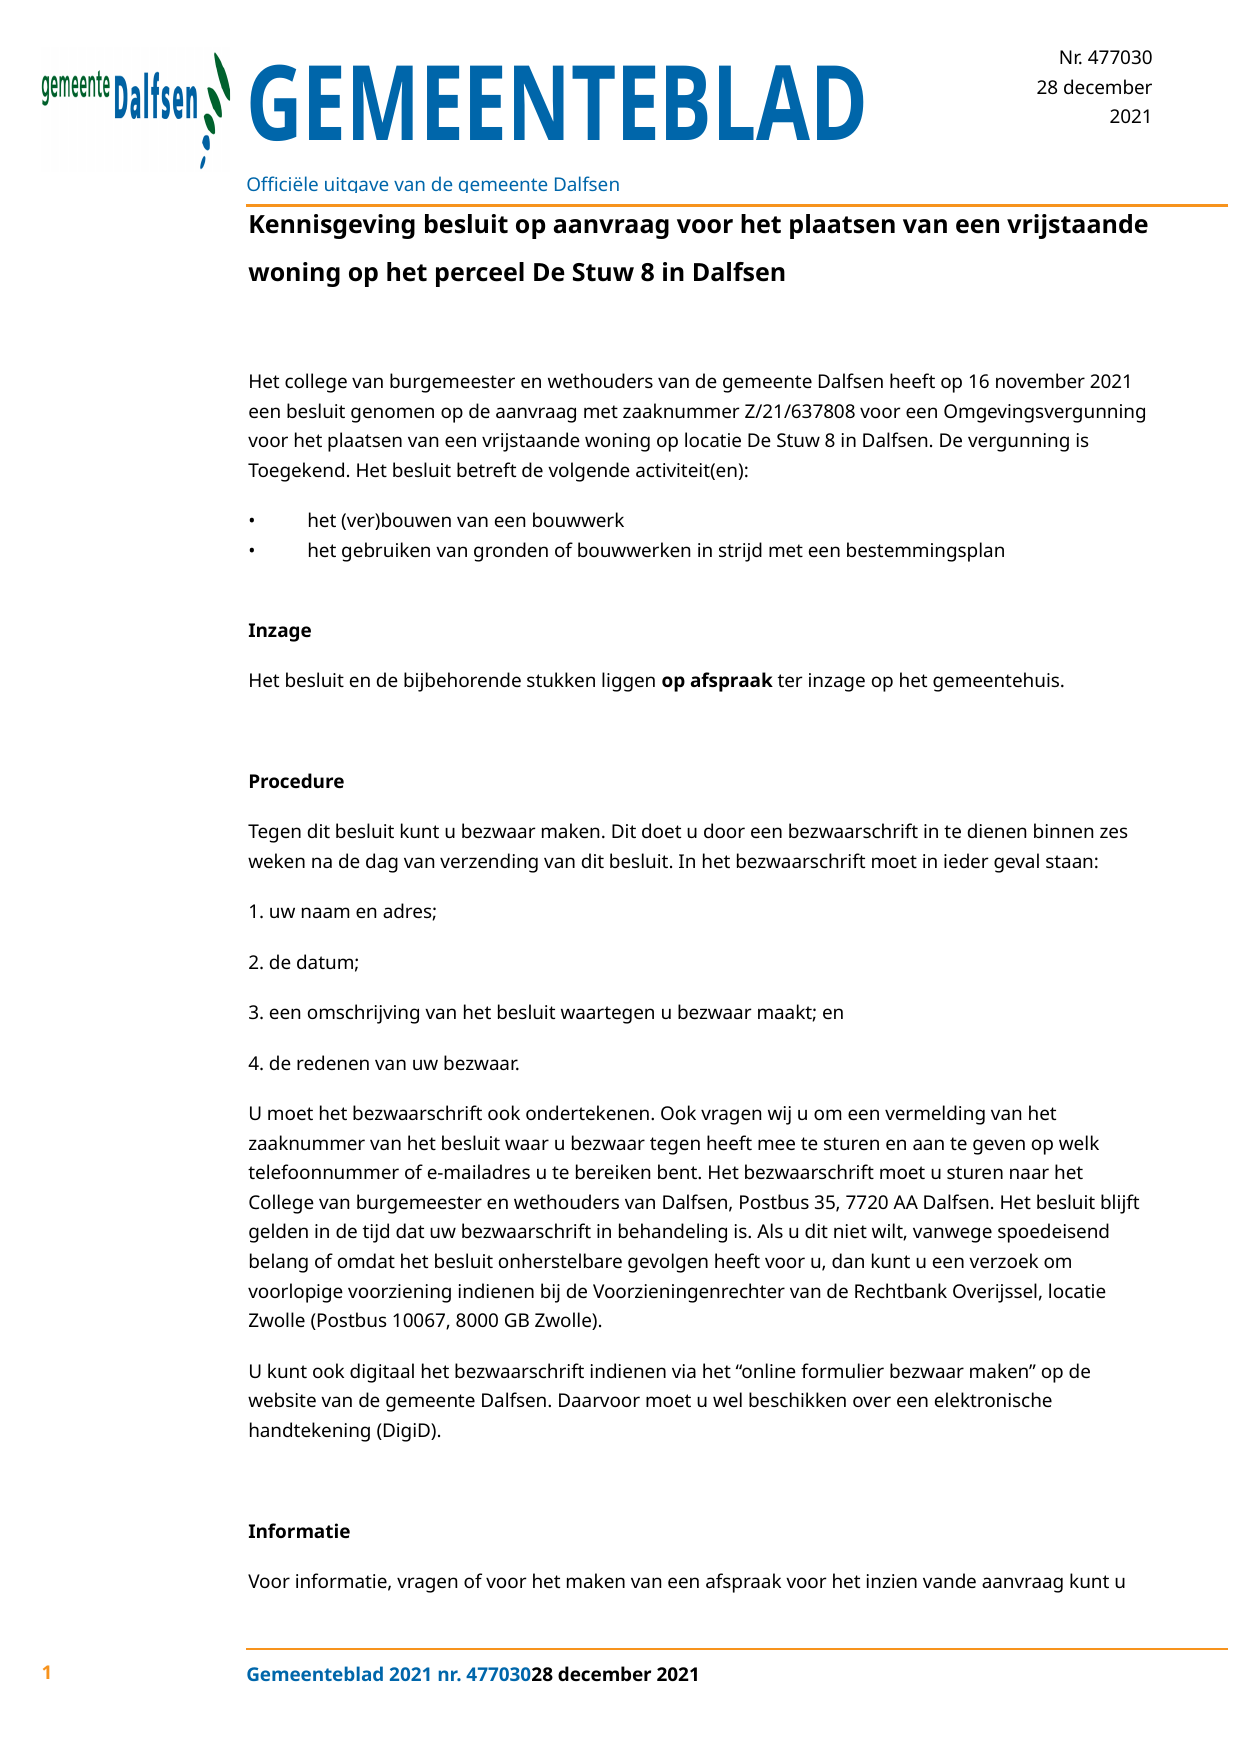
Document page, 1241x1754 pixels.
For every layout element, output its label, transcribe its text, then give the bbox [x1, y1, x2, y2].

text 3. een omschrijving van het besluit waartegen u bezwaar maakt; en [248, 999, 1152, 1025]
text Kennisgeving besluit op aanvraag voor het plaatsen van een vrijstaande woning op het perceel De Stuw 8 in Dalfsen [248, 207, 1152, 288]
text Het college van burgemeester en wethouders van de gemeente Dalfsen heeft op 16 november 2021 een besluit genomen op de aanvraag met zaaknummer Z/21/637808 voor een Omgevingsvergunning voor het plaatsen van een vrijstaande woning op locatie De Stuw 8 in Dalfsen. De vergunning is Toegekend. Het besluit betreft de volgende activiteit(en): [248, 368, 1152, 483]
text Procedure [248, 768, 1152, 794]
text Tegen dit besluit kunt u bezwaar maken. Dit doet u door een bezwaarschrift in te dienen binnen zes weken na de dag van verzending van dit besluit. In het bezwaarschrift moet in ieder geval staan: [248, 819, 1152, 874]
text U moet het bezwaarschrift ook ondertekenen. Ook vragen wij u om een vermelding van het zaaknummer van het besluit waar u bezwaar tegen heeft mee te sturen en aan te geven op welk telefoonnummer of e-mailadres u te bereiken bent. Het bezwaarschrift moet u sturen naar het College van burgemeester en wethouders van Dalfsen, Postbus 35, 7720 AA Dalfsen. Het besluit blijft gelden in de tijd dat uw bezwaarschrift in behandeling is. Als u dit niet wilt, vanwege spoedeisend belang of omdat het besluit onherstelbare gevolgen heeft voor u, dan kunt u een verzoek om voorlopige voorziening indienen bij de Voorzieningenrechter van de Rechtbank Overijssel, locatie Zwolle (Postbus 10067, 8000 GB Zwolle). [248, 1100, 1152, 1333]
text 4. de redenen van uw bezwaar. [248, 1050, 1152, 1076]
text U kunt ook digitaal het bezwaarschrift indienen via het “online formulier bezwaar maken” op de website van de gemeente Dalfsen. Daarvoor moet u wel beschikken over een elektronische handtekening (DigiD). [248, 1358, 1152, 1443]
text Informatie [248, 1518, 1152, 1544]
text Voor informatie, vragen of voor het maken van een afspraak voor het inzien vande aanvraag kunt u [248, 1568, 1152, 1594]
picture [41, 47, 231, 172]
list het gebruiken van gronden of bouwwerken in strijd met een bestemmingsplan [248, 537, 1152, 563]
text 1. uw naam en adres; [248, 899, 1152, 924]
text 2. de datum; [248, 949, 1152, 975]
list het (ver)bouwen van een bouwwerk [248, 507, 1152, 533]
text Het besluit en de bijbehorende stukken liggen op afspraak ter inzage op het gemeentehuis. [248, 667, 1152, 693]
text Inzage [248, 617, 1152, 643]
